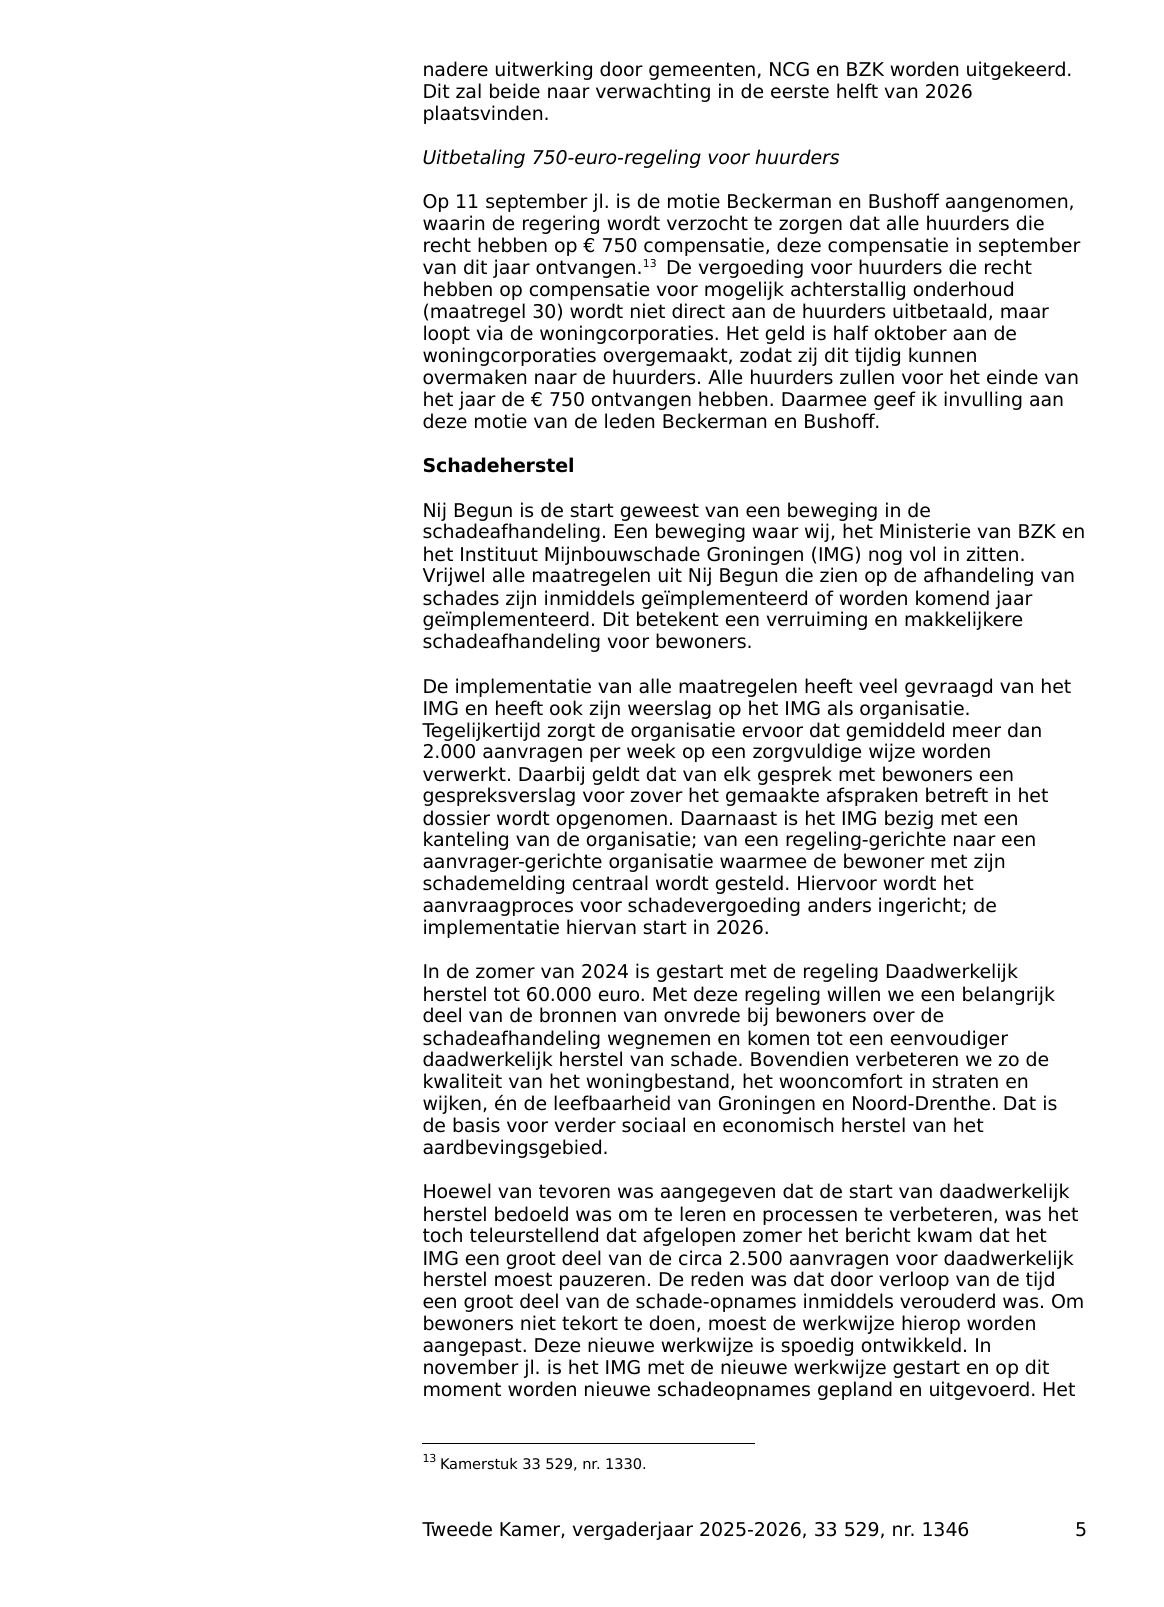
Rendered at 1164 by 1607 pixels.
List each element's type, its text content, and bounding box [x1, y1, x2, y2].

text Nij Begun is de start geweest van een beweging in de schadeafhandeling. Een beweging waar wij, het Ministerie van BZK en het Instituut Mijnbouwschade Groningen (IMG) nog vol in zitten. Vrijwel alle maatregelen uit Nij Begun die zien op de afhandeling van schades zijn inmiddels geïmplementeerd of worden komend jaar geïmplementeerd. Dit betekent een verruiming en makkelijkere schadeafhandeling voor bewoners. [422, 499, 1087, 653]
text Kamerstuk 33 529, nr. 1330. [422, 1452, 1087, 1474]
subtitle Uitbetaling 750-euro-regeling voor huurders [422, 147, 1087, 169]
text nadere uitwerking door gemeenten, NCG en BZK worden uitgekeerd. Dit zal beide naar verwachting in de eerste helft van 2026 plaatsvinden. [422, 59, 1087, 125]
text In de zomer van 2024 is gestart met de regeling Daadwerkelijk herstel tot 60.000 euro. Met deze regeling willen we een belangrijk deel van de bronnen van onvrede bij bewoners over de schadeafhandeling wegnemen en komen tot een eenvoudiger daadwerkelijk herstel van schade. Bovendien verbeteren we zo de kwaliteit van het woningbestand, het wooncomfort in straten en wijken, én de leefbaarheid van Groningen en Noord-Drenthe. Dat is de basis voor verder sociaal en economisch herstel van het aardbevingsgebied. [422, 961, 1087, 1159]
text Op 11 september jl. is de motie Beckerman en Bushoff aangenomen, waarin de regering wordt verzocht te zorgen dat alle huurders die recht hebben op € 750 compensatie, deze compensatie in september van dit jaar ontvangen. De vergoeding voor huurders die recht hebben op compensatie voor mogelijk achterstallig onderhoud (maatregel 30) wordt niet direct aan de huurders uitbetaald, maar loopt via de woningcorporaties. Het geld is half oktober aan de woningcorporaties overgemaakt, zodat zij dit tijdig kunnen overmaken naar de huurders. Alle huurders zullen voor het einde van het jaar de € 750 ontvangen hebben. Daarmee geef ik invulling aan deze motie van de leden Beckerman en Bushoff. [422, 191, 1087, 433]
text Hoewel van tevoren was aangegeven dat de start van daadwerkelijk herstel bedoeld was om te leren en processen te verbeteren, was het toch teleurstellend dat afgelopen zomer het bericht kwam dat het IMG een groot deel van de circa 2.500 aanvragen voor daadwerkelijk herstel moest pauzeren. De reden was dat door verloop van de tijd een groot deel van de schade-opnames inmiddels verouderd was. Om bewoners niet tekort te doen, moest de werkwijze hierop worden aangepast. Deze nieuwe werkwijze is spoedig ontwikkeld. In november jl. is het IMG met de nieuwe werkwijze gestart en op dit moment worden nieuwe schadeopnames gepland en uitgevoerd. Het [422, 1181, 1087, 1401]
subtitle Schadeherstel [422, 455, 1087, 477]
text De implementatie van alle maatregelen heeft veel gevraagd van het IMG en heeft ook zijn weerslag op het IMG als organisatie. Tegelijkertijd zorgt de organisatie ervoor dat gemiddeld meer dan 2.000 aanvragen per week op een zorgvuldige wijze worden verwerkt. Daarbij geldt dat van elk gesprek met bewoners een gespreksverslag voor zover het gemaakte afspraken betreft in het dossier wordt opgenomen. Daarnaast is het IMG bezig met een kanteling van de organisatie; van een regeling-gerichte naar een aanvrager-gerichte organisatie waarmee de bewoner met zijn schademelding centraal wordt gesteld. Hiervoor wordt het aanvraagproces voor schadevergoeding anders ingericht; de implementatie hiervan start in 2026. [422, 676, 1087, 939]
